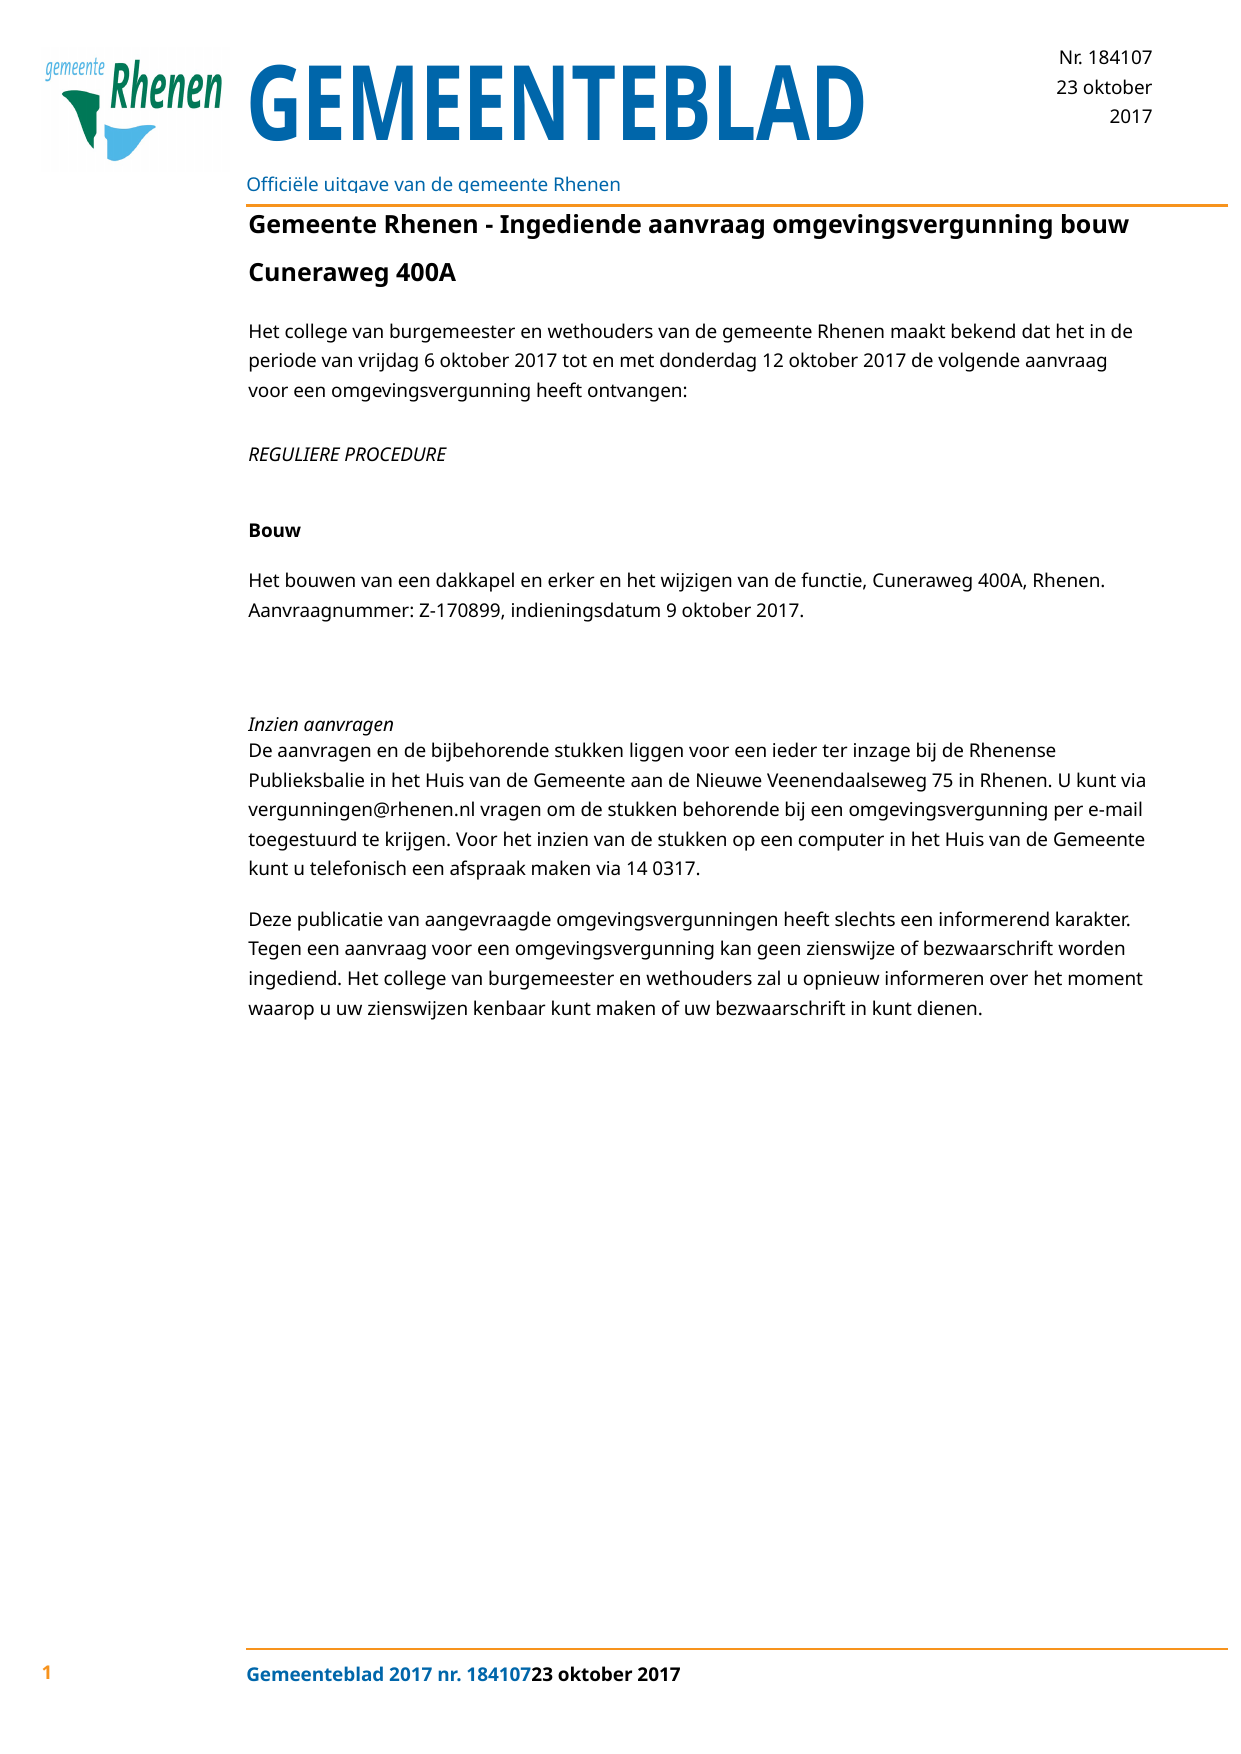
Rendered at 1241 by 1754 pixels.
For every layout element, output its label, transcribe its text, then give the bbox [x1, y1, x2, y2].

text Inzien aanvragen [248, 712, 1152, 737]
picture [41, 47, 231, 172]
text De aanvragen en de bijbehorende stukken liggen voor een ieder ter inzage bij de Rhenense Publieksbalie in het Huis van de Gemeente aan de Nieuwe Veenendaalseweg 75 in Rhenen. U kunt via vergunningen@rhenen.nl vragen om de stukken behorende bij een omgevingsvergunning per e-mail toegestuurd te krijgen. Voor het inzien van de stukken op een computer in het Huis van de Gemeente kunt u telefonisch een afspraak maken via 14 0317. [248, 737, 1152, 881]
text Gemeente Rhenen - Ingediende aanvraag omgevingsvergunning bouw Cuneraweg 400A [248, 207, 1152, 288]
text Het bouwen van een dakkapel en erker en het wijzigen van de functie, Cuneraweg 400A, Rhenen. Aanvraagnummer: Z-170899, indieningsdatum 9 oktober 2017. [248, 568, 1152, 623]
text REGULIERE PROCEDURE [248, 441, 1152, 467]
text Deze publicatie van aangevraagde omgevingsvergunningen heeft slechts een informerend karakter. Tegen een aanvraag voor een omgevingsvergunning kan geen zienswijze of bezwaarschrift worden ingediend. Het college van burgemeester en wethouders zal u opnieuw informeren over het moment waarop u uw zienswijzen kenbaar kunt maken of uw bezwaarschrift in kunt dienen. [248, 906, 1152, 1021]
text Bouw [248, 517, 1152, 543]
text Het college van burgemeester en wethouders van de gemeente Rhenen maakt bekend dat het in de periode van vrijdag 6 oktober 2017 tot en met donderdag 12 oktober 2017 de volgende aanvraag voor een omgevingsvergunning heeft ontvangen: [248, 318, 1152, 403]
